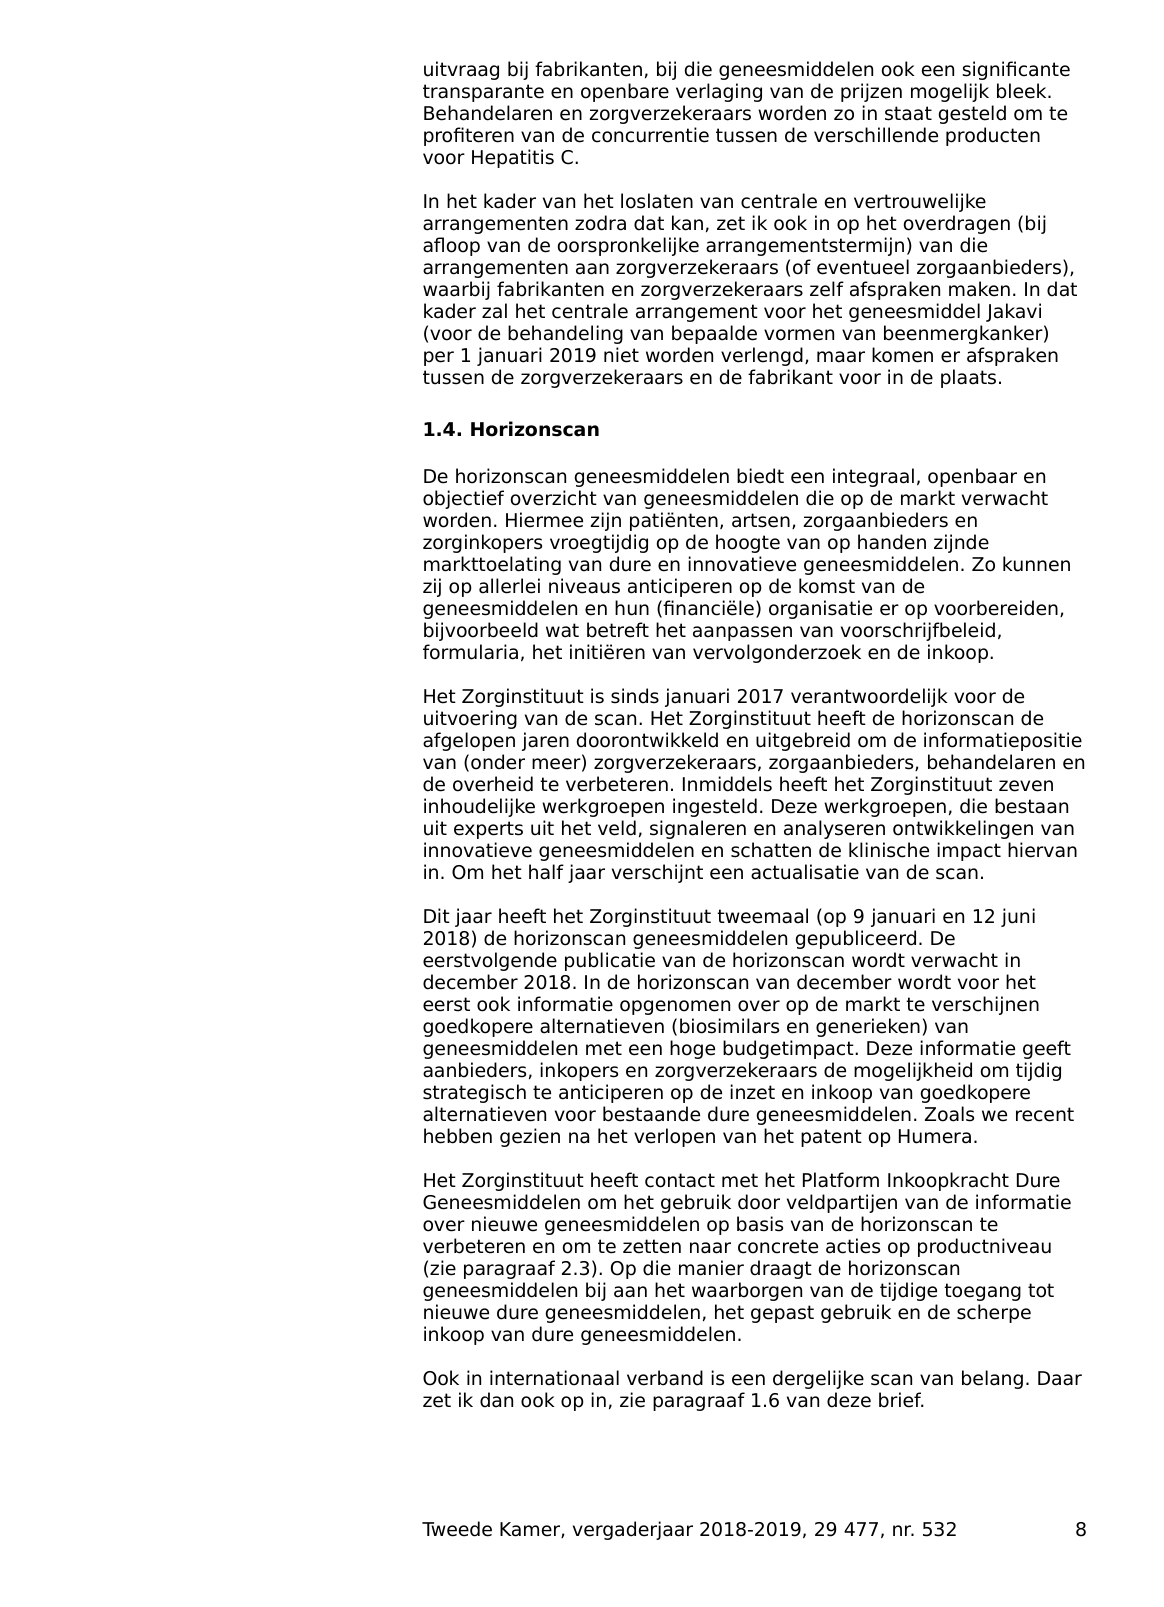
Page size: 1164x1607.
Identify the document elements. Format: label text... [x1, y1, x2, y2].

text Het Zorginstituut heeft contact met het Platform Inkoopkracht Dure Geneesmiddelen om het gebruik door veldpartijen van de informatie over nieuwe geneesmiddelen op basis van de horizonscan te verbeteren en om te zetten naar concrete acties op productniveau (zie paragraaf 2.3). Op die manier draagt de horizonscan geneesmiddelen bij aan het waarborgen van de tijdige toegang tot nieuwe dure geneesmiddelen, het gepast gebruik en de scherpe inkoop van dure geneesmiddelen. [422, 1170, 1087, 1346]
text De horizonscan geneesmiddelen biedt een integraal, openbaar en objectief overzicht van geneesmiddelen die op de markt verwacht worden. Hiermee zijn patiënten, artsen, zorgaanbieders en zorginkopers vroegtijdig op de hoogte van op handen zijnde markttoelating van dure en innovatieve geneesmiddelen. Zo kunnen zij op allerlei niveaus anticiperen op de komst van de geneesmiddelen en hun (financiële) organisatie er op voorbereiden, bijvoorbeeld wat betreft het aanpassen van voorschrijfbeleid, formularia, het initiëren van vervolgonderzoek en de inkoop. [422, 466, 1087, 664]
text Het Zorginstituut is sinds januari 2017 verantwoordelijk voor de uitvoering van de scan. Het Zorginstituut heeft de horizonscan de afgelopen jaren doorontwikkeld en uitgebreid om de informatiepositie van (onder meer) zorgverzekeraars, zorgaanbieders, behandelaren en de overheid te verbeteren. Inmiddels heeft het Zorginstituut zeven inhoudelijke werkgroepen ingesteld. Deze werkgroepen, die bestaan uit experts uit het veld, signaleren en analyseren ontwikkelingen van innovatieve geneesmiddelen en schatten de klinische impact hiervan in. Om het half jaar verschijnt een actualisatie van de scan. [422, 686, 1087, 884]
text Dit jaar heeft het Zorginstituut tweemaal (op 9 januari en 12 juni 2018) de horizonscan geneesmiddelen gepubliceerd. De eerstvolgende publicatie van de horizonscan wordt verwacht in december 2018. In de horizonscan van december wordt voor het eerst ook informatie opgenomen over op de markt te verschijnen goedkopere alternatieven (biosimilars en generieken) van geneesmiddelen met een hoge budgetimpact. Deze informatie geeft aanbieders, inkopers en zorgverzekeraars de mogelijkheid om tijdig strategisch te anticiperen op de inzet en inkoop van goedkopere alternatieven voor bestaande dure geneesmiddelen. Zoals we recent hebben gezien na het verlopen van het patent op Humera. [422, 906, 1087, 1148]
text Ook in internationaal verband is een dergelijke scan van belang. Daar zet ik dan ook op in, zie paragraaf 1.6 van deze brief. [422, 1368, 1087, 1412]
text In het kader van het loslaten van centrale en vertrouwelijke arrangementen zodra dat kan, zet ik ook in op het overdragen (bij afloop van de oorspronkelijke arrangementstermijn) van die arrangementen aan zorgverzekeraars (of eventueel zorgaanbieders), waarbij fabrikanten en zorgverzekeraars zelf afspraken maken. In dat kader zal het centrale arrangement voor het geneesmiddel Jakavi (voor de behandeling van bepaalde vormen van beenmergkanker) per 1 januari 2019 niet worden verlengd, maar komen er afspraken tussen de zorgverzekeraars en de fabrikant voor in de plaats. [422, 191, 1087, 389]
text uitvraag bij fabrikanten, bij die geneesmiddelen ook een significante transparante en openbare verlaging van de prijzen mogelijk bleek. Behandelaren en zorgverzekeraars worden zo in staat gesteld om te profiteren van de concurrentie tussen de verschillende producten voor Hepatitis C. [422, 59, 1087, 169]
subtitle 1.4. Horizonscan [422, 419, 1087, 441]
